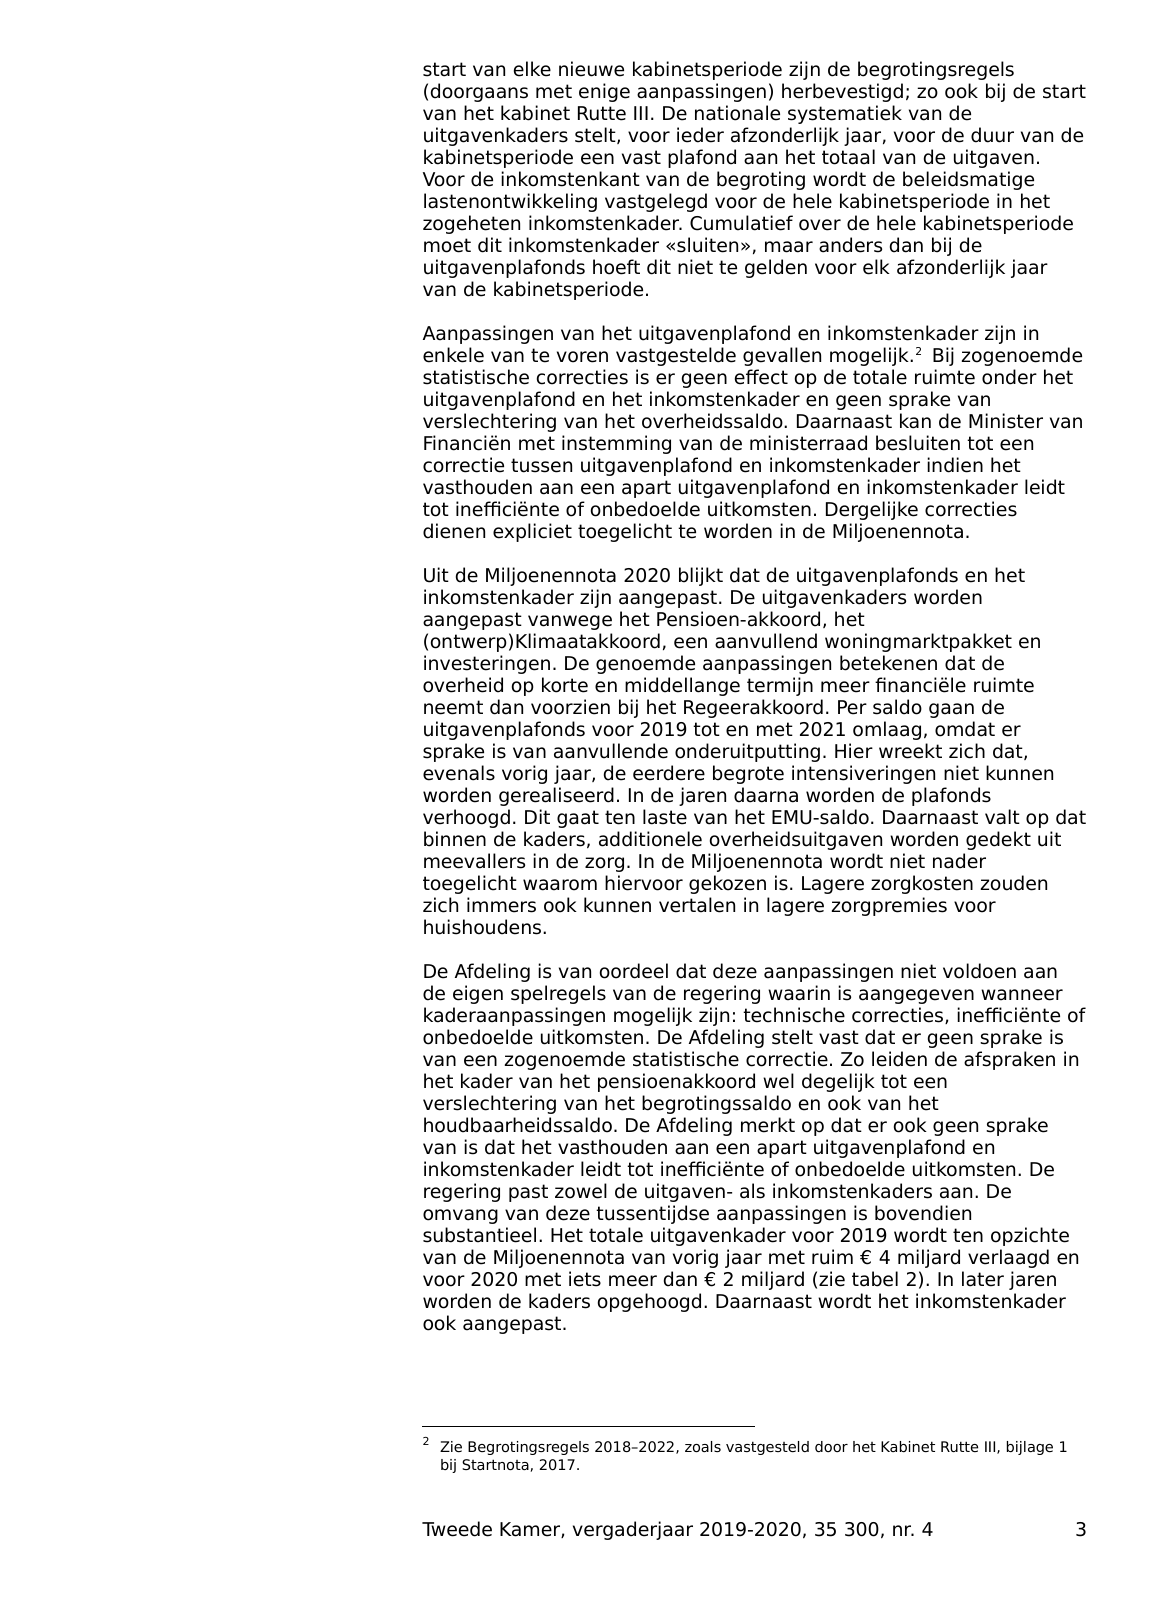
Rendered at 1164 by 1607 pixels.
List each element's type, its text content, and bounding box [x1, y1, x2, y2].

text De Afdeling is van oordeel dat deze aanpassingen niet voldoen aan de eigen spelregels van de regering waarin is aangegeven wanneer kaderaanpassingen mogelijk zijn: technische correcties, inefficiënte of onbedoelde uitkomsten. De Afdeling stelt vast dat er geen sprake is van een zogenoemde statistische correctie. Zo leiden de afspraken in het kader van het pensioenakkoord wel degelijk tot een verslechtering van het begrotingssaldo en ook van het houdbaarheidssaldo. De Afdeling merkt op dat er ook geen sprake van is dat het vasthouden aan een apart uitgavenplafond en inkomstenkader leidt tot inefficiënte of onbedoelde uitkomsten. De regering past zowel de uitgaven- als inkomstenkaders aan. De omvang van deze tussentijdse aanpassingen is bovendien substantieel. Het totale uitgavenkader voor 2019 wordt ten opzichte van de Miljoenennota van vorig jaar met ruim € 4 miljard verlaagd en voor 2020 met iets meer dan € 2 miljard (zie tabel 2). In later jaren worden de kaders opgehoogd. Daarnaast wordt het inkomstenkader ook aangepast. [422, 961, 1087, 1334]
text Uit de Miljoenennota 2020 blijkt dat de uitgavenplafonds en het inkomstenkader zijn aangepast. De uitgavenkaders worden aangepast vanwege het Pensioen-akkoord, het (ontwerp)Klimaatakkoord, een aanvullend woningmarktpakket en investeringen. De genoemde aanpassingen betekenen dat de overheid op korte en middellange termijn meer financiële ruimte neemt dan voorzien bij het Regeerakkoord. Per saldo gaan de uitgavenplafonds voor 2019 tot en met 2021 omlaag, omdat er sprake is van aanvullende onderuitputting. Hier wreekt zich dat, evenals vorig jaar, de eerdere begrote intensiveringen niet kunnen worden gerealiseerd. In de jaren daarna worden de plafonds verhoogd. Dit gaat ten laste van het EMU-saldo. Daarnaast valt op dat binnen de kaders, additionele overheidsuitgaven worden gedekt uit meevallers in de zorg. In de Miljoenennota wordt niet nader toegelicht waarom hiervoor gekozen is. Lagere zorgkosten zouden zich immers ook kunnen vertalen in lagere zorgpremies voor huishoudens. [422, 565, 1087, 939]
text start van elke nieuwe kabinetsperiode zijn de begrotingsregels (doorgaans met enige aanpassingen) herbevestigd; zo ook bij de start van het kabinet Rutte III. De nationale systematiek van de uitgavenkaders stelt, voor ieder afzonderlijk jaar, voor de duur van de kabinetsperiode een vast plafond aan het totaal van de uitgaven. Voor de inkomstenkant van de begroting wordt de beleidsmatige lastenontwikkeling vastgelegd voor de hele kabinetsperiode in het zogeheten inkomstenkader. Cumulatief over de hele kabinetsperiode moet dit inkomstenkader «sluiten», maar anders dan bij de uitgavenplafonds hoeft dit niet te gelden voor elk afzonderlijk jaar van de kabinetsperiode. [422, 59, 1087, 301]
text Aanpassingen van het uitgavenplafond en inkomstenkader zijn in enkele van te voren vastgestelde gevallen mogelijk. Bij zogenoemde statistische correcties is er geen effect op de totale ruimte onder het uitgavenplafond en het inkomstenkader en geen sprake van verslechtering van het overheidssaldo. Daarnaast kan de Minister van Financiën met instemming van de ministerraad besluiten tot een correctie tussen uitgavenplafond en inkomstenkader indien het vasthouden aan een apart uitgavenplafond en inkomstenkader leidt tot inefficiënte of onbedoelde uitkomsten. Dergelijke correcties dienen expliciet toegelicht te worden in de Miljoenennota. [422, 323, 1087, 543]
text Zie Begrotingsregels 2018–2022, zoals vastgesteld door het Kabinet Rutte III, bijlage 1 bij Startnota, 2017. [422, 1435, 1087, 1474]
